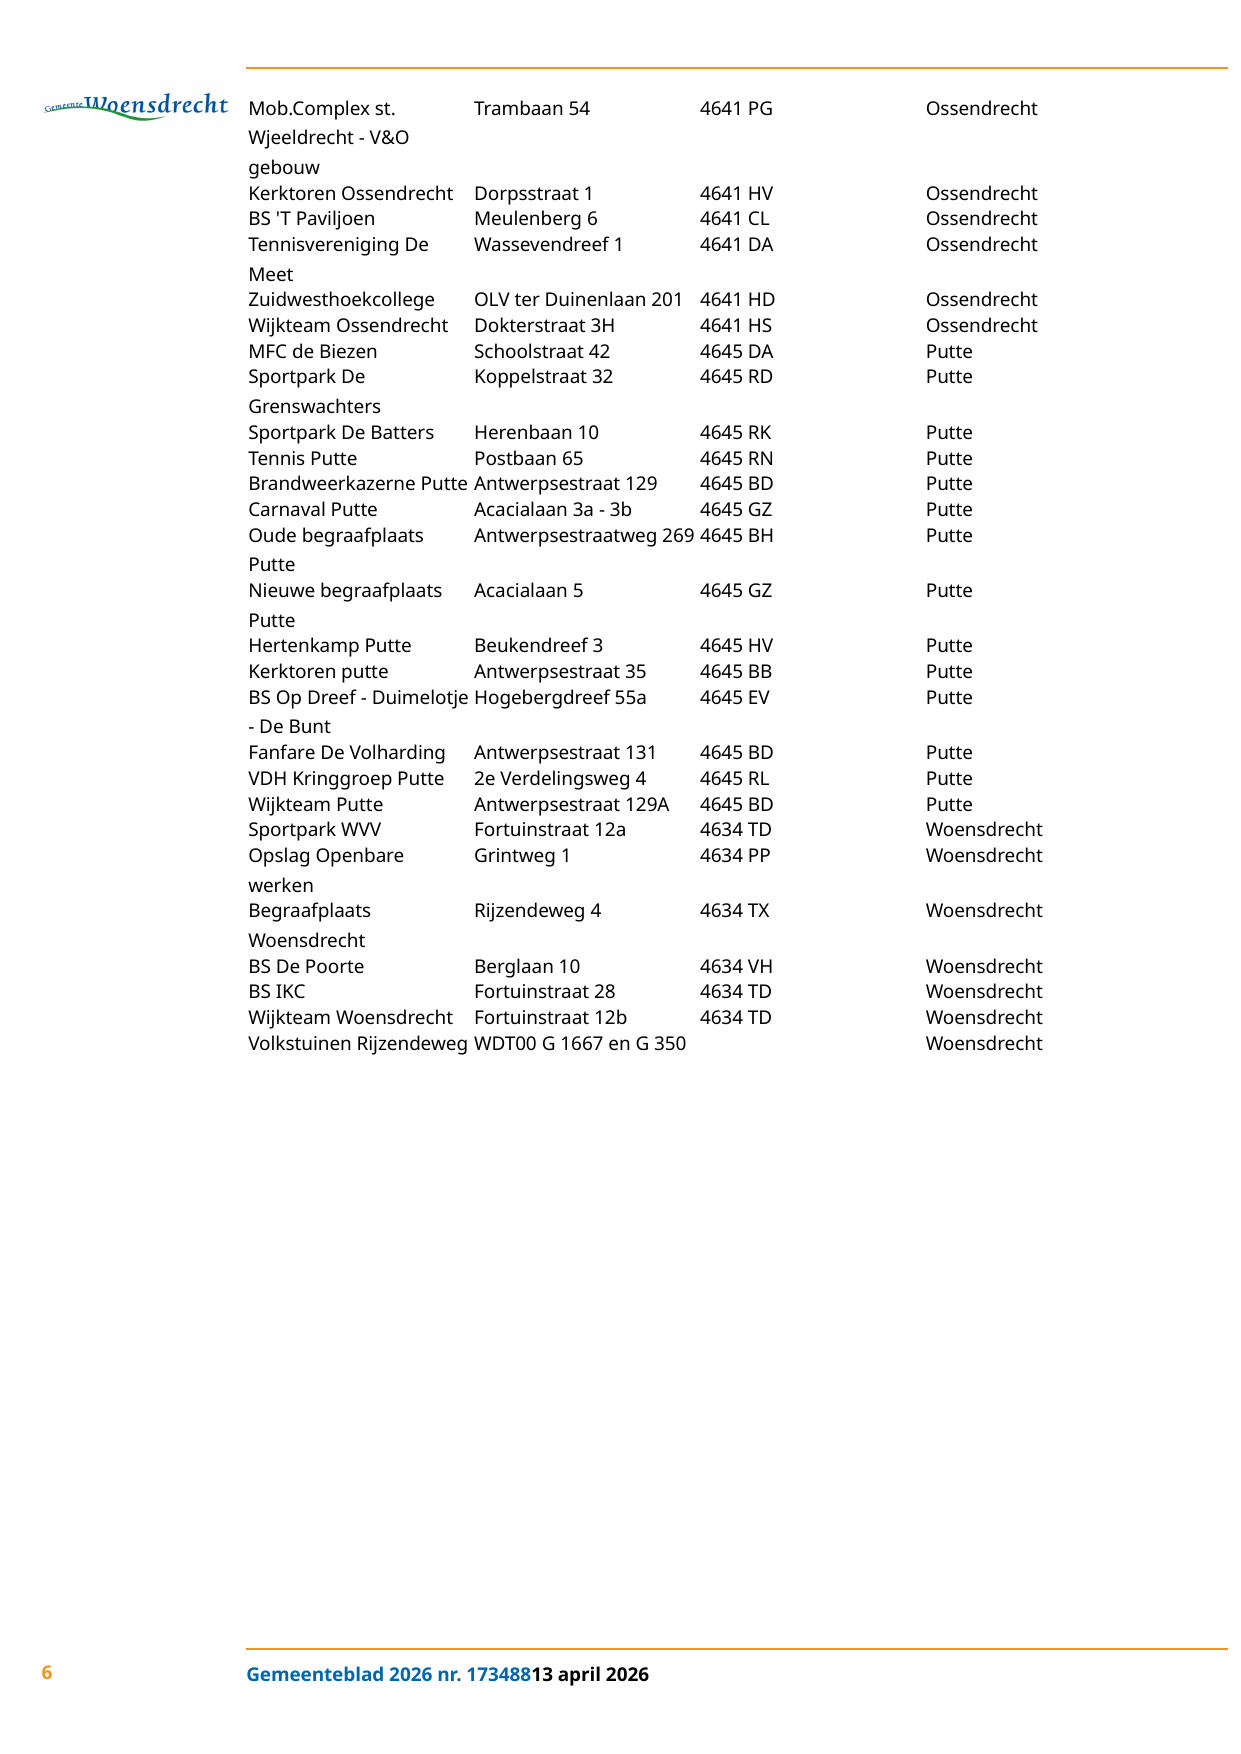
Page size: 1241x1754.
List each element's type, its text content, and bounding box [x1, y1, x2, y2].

table_cell Putte [926, 791, 1152, 816]
table_cell Trambaan 54 [474, 95, 700, 180]
table_cell Ossendrecht [926, 312, 1152, 338]
table_cell Sportpark De Batters [248, 419, 474, 445]
table_cell 4641 PG [700, 95, 926, 180]
table_cell 4634 TD [700, 979, 926, 1004]
table_cell Fortuinstraat 28 [474, 979, 700, 1004]
table_cell Beukendreef 3 [474, 633, 700, 658]
table_cell BS 'T Paviljoen [248, 205, 474, 231]
table_cell WDT00 G 1667 en G 350 [474, 1030, 700, 1056]
table_cell [700, 1030, 926, 1056]
table_cell 4645 GZ [700, 577, 926, 632]
table_cell Wassevendreef 1 [474, 231, 700, 286]
table_cell Dokterstraat 3H [474, 312, 700, 338]
table_cell Hertenkamp Putte [248, 633, 474, 658]
table_cell 4645 BB [700, 658, 926, 684]
table_cell Putte [926, 470, 1152, 496]
table_cell Nieuwe begraafplaats Putte [248, 577, 474, 632]
table_cell Woensdrecht [926, 816, 1152, 842]
table_cell Kerktoren Ossendrecht [248, 180, 474, 205]
table_cell Wijkteam Putte [248, 791, 474, 816]
table_cell Ossendrecht [926, 205, 1152, 231]
table_cell VDH Kringgroep Putte [248, 765, 474, 791]
table_cell Woensdrecht [926, 898, 1152, 953]
table_cell Woensdrecht [926, 953, 1152, 978]
table_cell Antwerpsestraat 129A [474, 791, 700, 816]
table_cell MFC de Biezen [248, 338, 474, 364]
table_cell Putte [926, 338, 1152, 364]
table_cell Sportpark De Grenswachters [248, 364, 474, 419]
table_cell BS De Poorte [248, 953, 474, 978]
table_cell Putte [926, 684, 1152, 739]
table_cell 4645 BD [700, 739, 926, 765]
table_cell Putte [926, 496, 1152, 522]
table_cell Putte [926, 739, 1152, 765]
table_cell 4634 PP [700, 842, 926, 897]
table_cell Putte [926, 658, 1152, 684]
picture [41, 47, 231, 172]
table_cell Antwerpsestraat 131 [474, 739, 700, 765]
table_cell 4634 TD [700, 1004, 926, 1030]
table_cell 4645 GZ [700, 496, 926, 522]
table_cell Carnaval Putte [248, 496, 474, 522]
table_cell BS Op Dreef - Duimelotje - De Bunt [248, 684, 474, 739]
table_cell Zuidwesthoekcollege [248, 286, 474, 312]
table_cell Brandweerkazerne Putte [248, 470, 474, 496]
table_cell 4645 BD [700, 791, 926, 816]
table_cell Putte [926, 364, 1152, 419]
table_cell Antwerpsestraatweg 269 [474, 522, 700, 577]
table_cell Putte [926, 419, 1152, 445]
table_cell Ossendrecht [926, 286, 1152, 312]
table_cell 4645 BD [700, 470, 926, 496]
table_cell 4634 TD [700, 816, 926, 842]
table_cell Kerktoren putte [248, 658, 474, 684]
table_cell Opslag Openbare werken [248, 842, 474, 897]
table_cell Wijkteam Woensdrecht [248, 1004, 474, 1030]
table_cell Schoolstraat 42 [474, 338, 700, 364]
table_cell Woensdrecht [926, 1030, 1152, 1056]
table_cell 4641 DA [700, 231, 926, 286]
table_cell 4641 HD [700, 286, 926, 312]
table_cell Tennisvereniging De Meet [248, 231, 474, 286]
table_cell Grintweg 1 [474, 842, 700, 897]
table_cell 4645 RD [700, 364, 926, 419]
table_cell 4645 DA [700, 338, 926, 364]
table_cell Dorpsstraat 1 [474, 180, 700, 205]
table_cell Sportpark WVV [248, 816, 474, 842]
table_cell Antwerpsestraat 35 [474, 658, 700, 684]
table_cell Putte [926, 765, 1152, 791]
table_cell BS IKC [248, 979, 474, 1004]
table_cell 4645 RL [700, 765, 926, 791]
table_cell 2e Verdelingsweg 4 [474, 765, 700, 791]
table_cell 4645 BH [700, 522, 926, 577]
table_cell Berglaan 10 [474, 953, 700, 978]
table_cell Wijkteam Ossendrecht [248, 312, 474, 338]
table_cell Mob.Complex st. Wjeeldrecht - V&O gebouw [248, 95, 474, 180]
table_cell Acacialaan 3a - 3b [474, 496, 700, 522]
table_cell Meulenberg 6 [474, 205, 700, 231]
table_cell Postbaan 65 [474, 445, 700, 470]
table_cell Antwerpsestraat 129 [474, 470, 700, 496]
table_cell 4645 RN [700, 445, 926, 470]
table_cell 4645 EV [700, 684, 926, 739]
table_cell Herenbaan 10 [474, 419, 700, 445]
table_cell Begraafplaats Woensdrecht [248, 898, 474, 953]
table_cell 4634 VH [700, 953, 926, 978]
table_cell Fortuinstraat 12b [474, 1004, 700, 1030]
table_cell Ossendrecht [926, 95, 1152, 180]
table_cell Putte [926, 522, 1152, 577]
table_cell Fortuinstraat 12a [474, 816, 700, 842]
table_cell Woensdrecht [926, 1004, 1152, 1030]
table_cell 4641 CL [700, 205, 926, 231]
table_cell Putte [926, 577, 1152, 632]
table_cell Ossendrecht [926, 180, 1152, 205]
table_cell Tennis Putte [248, 445, 474, 470]
table_cell 4641 HS [700, 312, 926, 338]
table_cell Rijzendeweg 4 [474, 898, 700, 953]
table_cell Hogebergdreef 55a [474, 684, 700, 739]
table_cell Koppelstraat 32 [474, 364, 700, 419]
table_cell 4634 TX [700, 898, 926, 953]
table_cell 4645 RK [700, 419, 926, 445]
table_cell Ossendrecht [926, 231, 1152, 286]
table_cell Fanfare De Volharding [248, 739, 474, 765]
table_cell Acacialaan 5 [474, 577, 700, 632]
table_cell Woensdrecht [926, 842, 1152, 897]
table_cell Woensdrecht [926, 979, 1152, 1004]
table_cell Putte [926, 445, 1152, 470]
table_cell Putte [926, 633, 1152, 658]
table_cell 4645 HV [700, 633, 926, 658]
table_cell Oude begraafplaats Putte [248, 522, 474, 577]
table_cell 4641 HV [700, 180, 926, 205]
table_cell OLV ter Duinenlaan 201 [474, 286, 700, 312]
table_cell Volkstuinen Rijzendeweg [248, 1030, 474, 1056]
